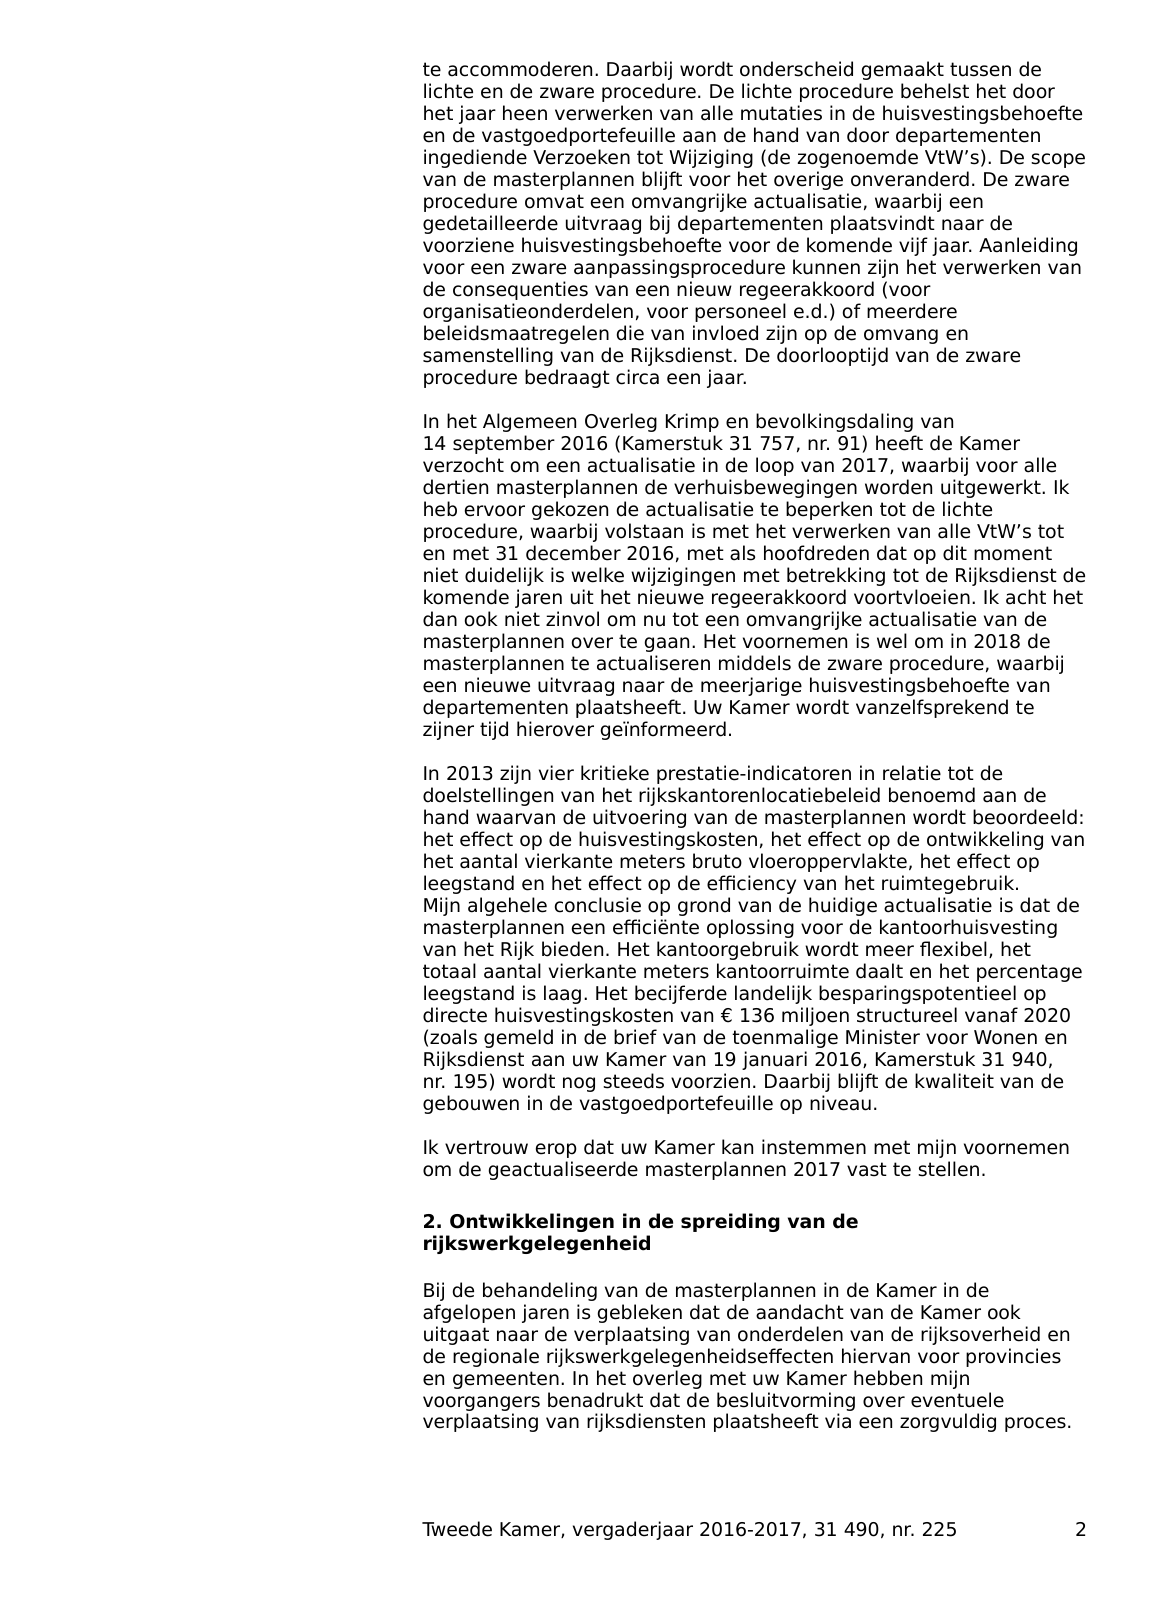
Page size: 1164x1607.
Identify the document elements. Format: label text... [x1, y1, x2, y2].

text te accommoderen. Daarbij wordt onderscheid gemaakt tussen de lichte en de zware procedure. De lichte procedure behelst het door het jaar heen verwerken van alle mutaties in de huisvestingsbehoefte en de vastgoedportefeuille aan de hand van door departementen ingediende Verzoeken tot Wijziging (de zogenoemde VtW’s). De scope van de masterplannen blijft voor het overige onveranderd. De zware procedure omvat een omvangrijke actualisatie, waarbij een gedetailleerde uitvraag bij departementen plaatsvindt naar de voorziene huisvestingsbehoefte voor de komende vijf jaar. Aanleiding voor een zware aanpassingsprocedure kunnen zijn het verwerken van de consequenties van een nieuw regeerakkoord (voor organisatieonderdelen, voor personeel e.d.) of meerdere beleidsmaatregelen die van invloed zijn op de omvang en samenstelling van de Rijksdienst. De doorlooptijd van de zware procedure bedraagt circa een jaar. [422, 59, 1087, 389]
text Bij de behandeling van de masterplannen in de Kamer in de afgelopen jaren is gebleken dat de aandacht van de Kamer ook uitgaat naar de verplaatsing van onderdelen van de rijksoverheid en de regionale rijkswerkgelegenheidseffecten hiervan voor provincies en gemeenten. In het overleg met uw Kamer hebben mijn voorgangers benadrukt dat de besluitvorming over eventuele verplaatsing van rijksdiensten plaatsheeft via een zorgvuldig proces. [422, 1279, 1087, 1433]
text Mijn algehele conclusie op grond van de huidige actualisatie is dat de masterplannen een efficiënte oplossing voor de kantoorhuisvesting van het Rijk bieden. Het kantoorgebruik wordt meer flexibel, het totaal aantal vierkante meters kantoorruimte daalt en het percentage leegstand is laag. Het becijferde landelijk besparingspotentieel op directe huisvestingskosten van € 136 miljoen structureel vanaf 2020 (zoals gemeld in de brief van de toenmalige Minister voor Wonen en Rijksdienst aan uw Kamer van 19 januari 2016, Kamerstuk 31 940, nr. 195) wordt nog steeds voorzien. Daarbij blijft de kwaliteit van de gebouwen in de vastgoedportefeuille op niveau. [422, 895, 1087, 1114]
text In het Algemeen Overleg Krimp en bevolkingsdaling van 14 september 2016 (Kamerstuk 31 757, nr. 91) heeft de Kamer verzocht om een actualisatie in de loop van 2017, waarbij voor alle dertien masterplannen de verhuisbewegingen worden uitgewerkt. Ik heb ervoor gekozen de actualisatie te beperken tot de lichte procedure, waarbij volstaan is met het verwerken van alle VtW’s tot en met 31 december 2016, met als hoofdreden dat op dit moment niet duidelijk is welke wijzigingen met betrekking tot de Rijksdienst de komende jaren uit het nieuwe regeerakkoord voortvloeien. Ik acht het dan ook niet zinvol om nu tot een omvangrijke actualisatie van de masterplannen over te gaan. Het voornemen is wel om in 2018 de masterplannen te actualiseren middels de zware procedure, waarbij een nieuwe uitvraag naar de meerjarige huisvestingsbehoefte van departementen plaatsheeft. Uw Kamer wordt vanzelfsprekend te zijner tijd hierover geïnformeerd. [422, 411, 1087, 741]
text In 2013 zijn vier kritieke prestatie-indicatoren in relatie tot de doelstellingen van het rijkskantorenlocatiebeleid benoemd aan de hand waarvan de uitvoering van de masterplannen wordt beoordeeld: het effect op de huisvestingskosten, het effect op de ontwikkeling van het aantal vierkante meters bruto vloeroppervlakte, het effect op leegstand en het effect op de efficiency van het ruimtegebruik. [422, 763, 1087, 895]
subtitle 2. Ontwikkelingen in de spreiding van de rijkswerkgelegenheid [422, 1211, 1087, 1254]
text Ik vertrouw erop dat uw Kamer kan instemmen met mijn voornemen om de geactualiseerde masterplannen 2017 vast te stellen. [422, 1137, 1087, 1181]
